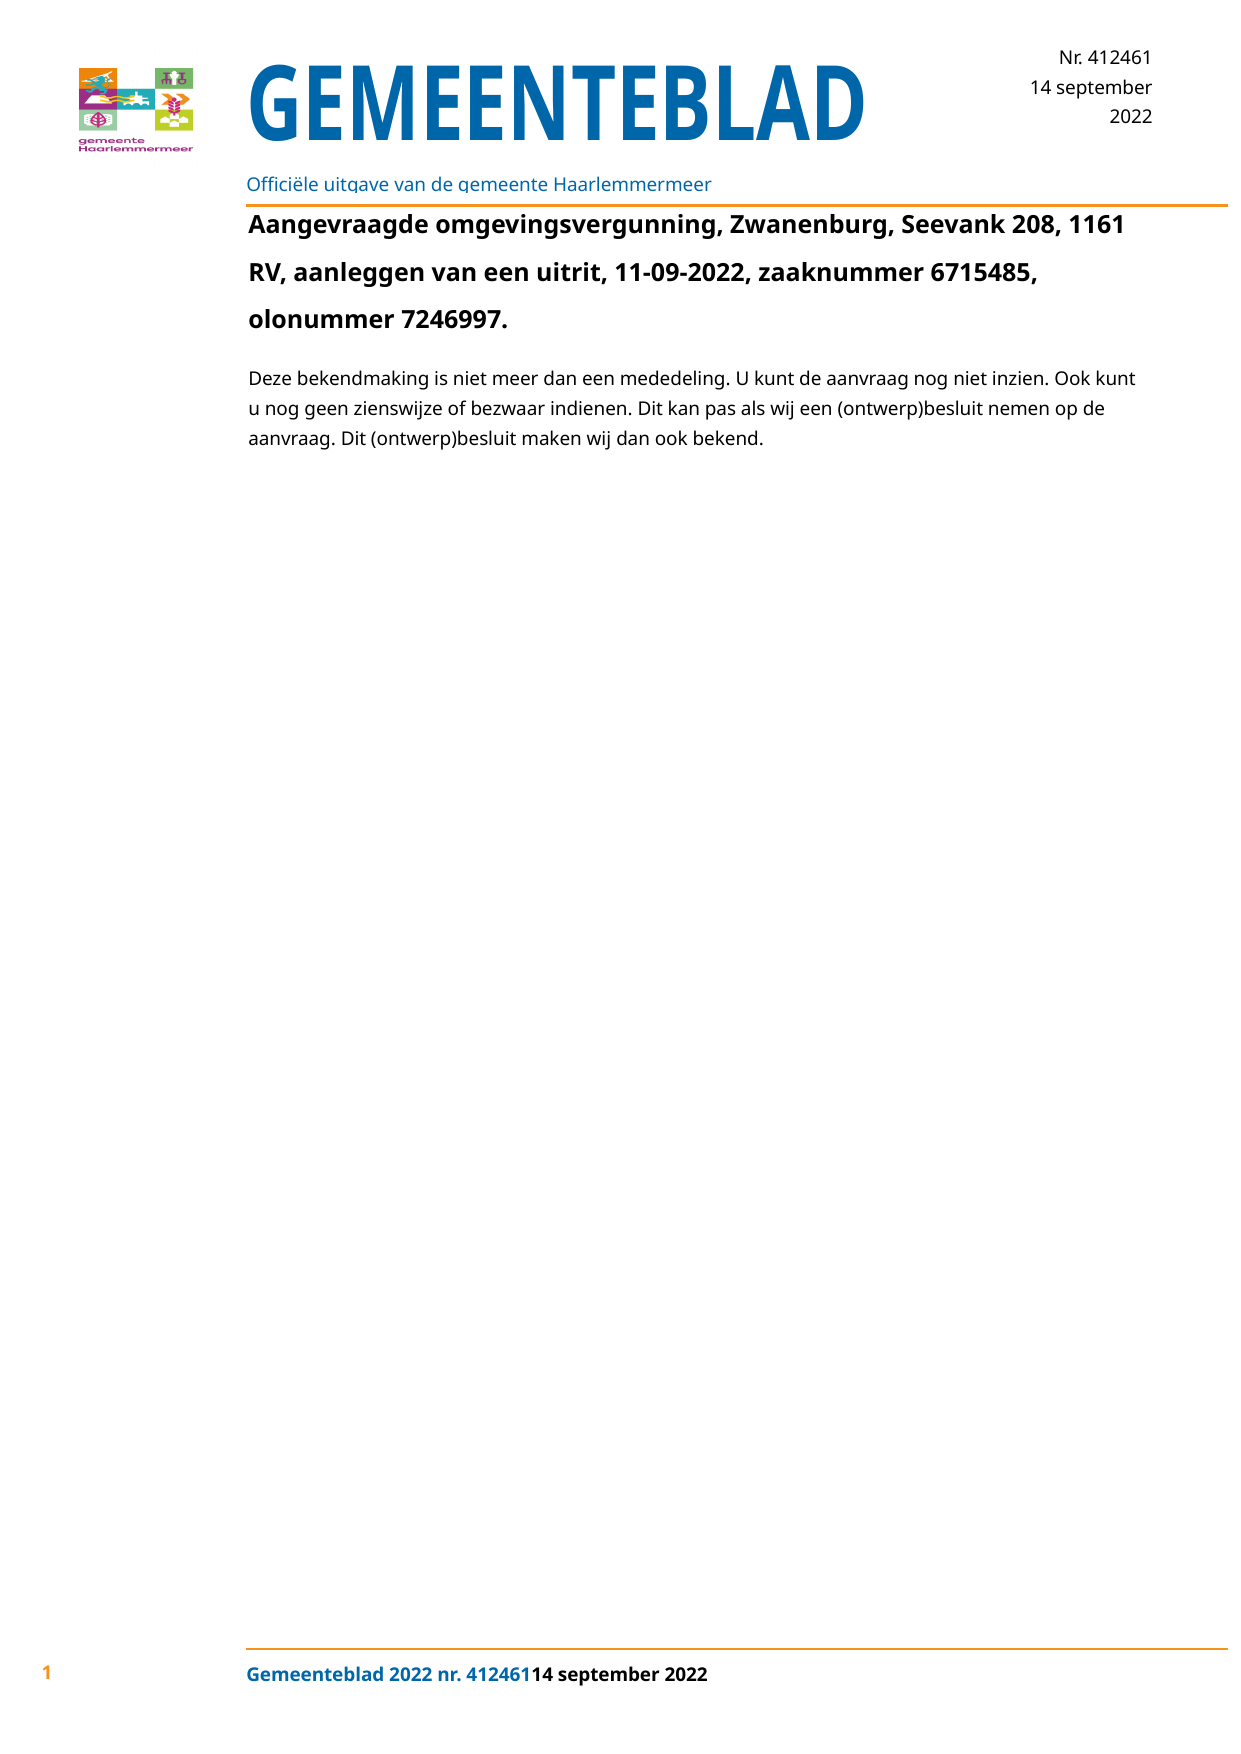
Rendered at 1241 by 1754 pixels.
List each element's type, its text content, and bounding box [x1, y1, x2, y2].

text Deze bekendmaking is niet meer dan een mededeling. U kunt de aanvraag nog niet inzien. Ook kunt u nog geen zienswijze of bezwaar indienen. Dit kan pas als wij een (ontwerp)besluit nemen op de aanvraag. Dit (ontwerp)besluit maken wij dan ook bekend. [248, 366, 1152, 450]
text Aangevraagde omgevingsvergunning, Zwanenburg, Seevank 208, 1161 RV, aanleggen van een uitrit, 11-09-2022, zaaknummer 6715485, olonummer 7246997. [248, 207, 1152, 336]
picture [41, 47, 231, 172]
